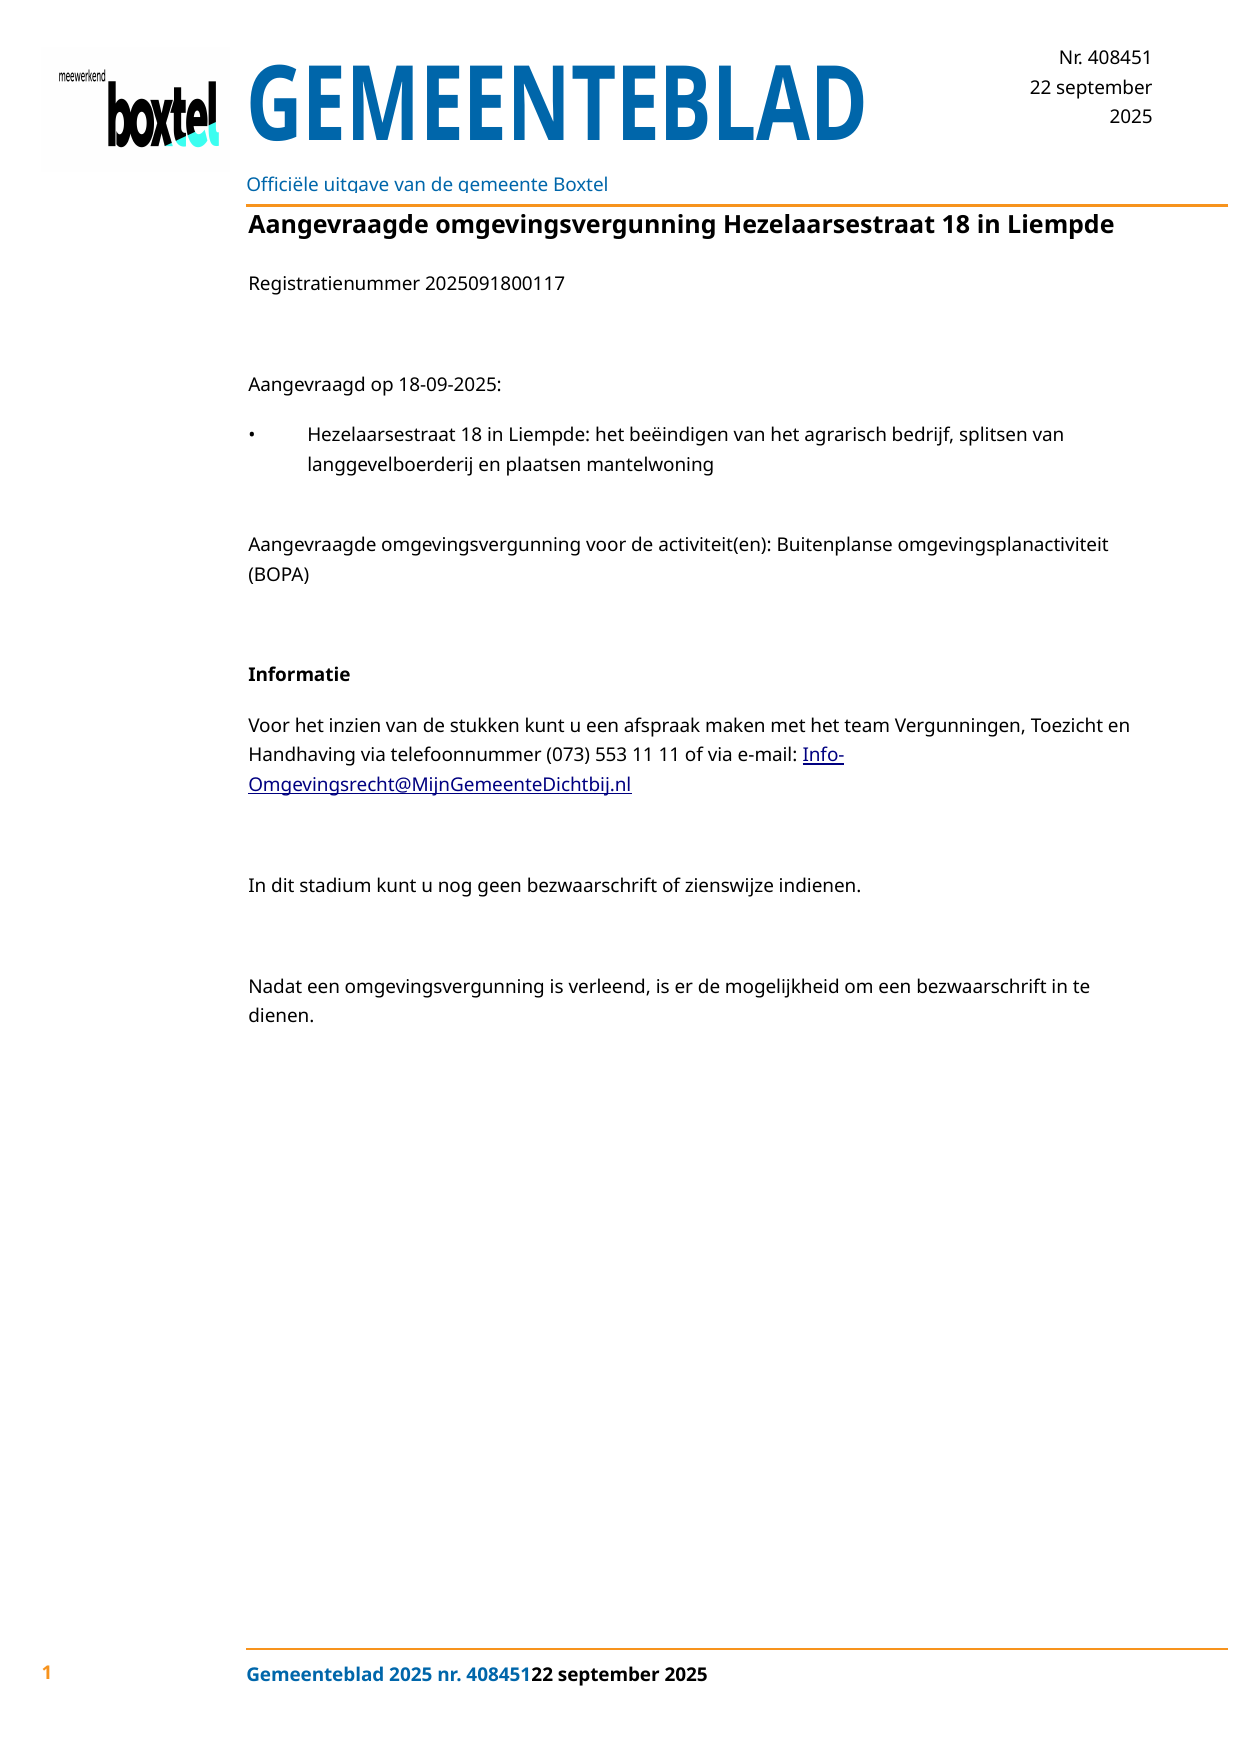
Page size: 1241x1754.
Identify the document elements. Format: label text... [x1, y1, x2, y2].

text Nadat een omgevingsvergunning is verleend, is er de mogelijkheid om een bezwaarschrift in te dienen. [248, 973, 1152, 1028]
text Aangevraagde omgevingsvergunning voor de activiteit(en): Buitenplanse omgevingsplanactiviteit (BOPA) [248, 531, 1152, 586]
list Hezelaarsestraat 18 in Liempde: het beëindigen van het agrarisch bedrijf, splitsen van langgevelboerderij en plaatsen mantelwoning [248, 422, 1152, 477]
text Aangevraagde omgevingsvergunning Hezelaarsestraat 18 in Liempde [248, 207, 1152, 241]
text Aangevraagd op 18-09-2025: [248, 371, 1152, 397]
picture [41, 47, 231, 172]
text Registratienummer 2025091800117 [248, 270, 1152, 296]
text In dit stadium kunt u nog geen bezwaarschrift of zienswijze indienen. [248, 872, 1152, 898]
text Voor het inzien van de stukken kunt u een afspraak maken met het team Vergunningen, Toezicht en Handhaving via telefoonnummer (073) 553 11 11 of via e-mail: Info-Omgevingsrecht@MijnGemeenteDichtbij.nl [248, 712, 1152, 797]
text Informatie [248, 662, 1152, 687]
